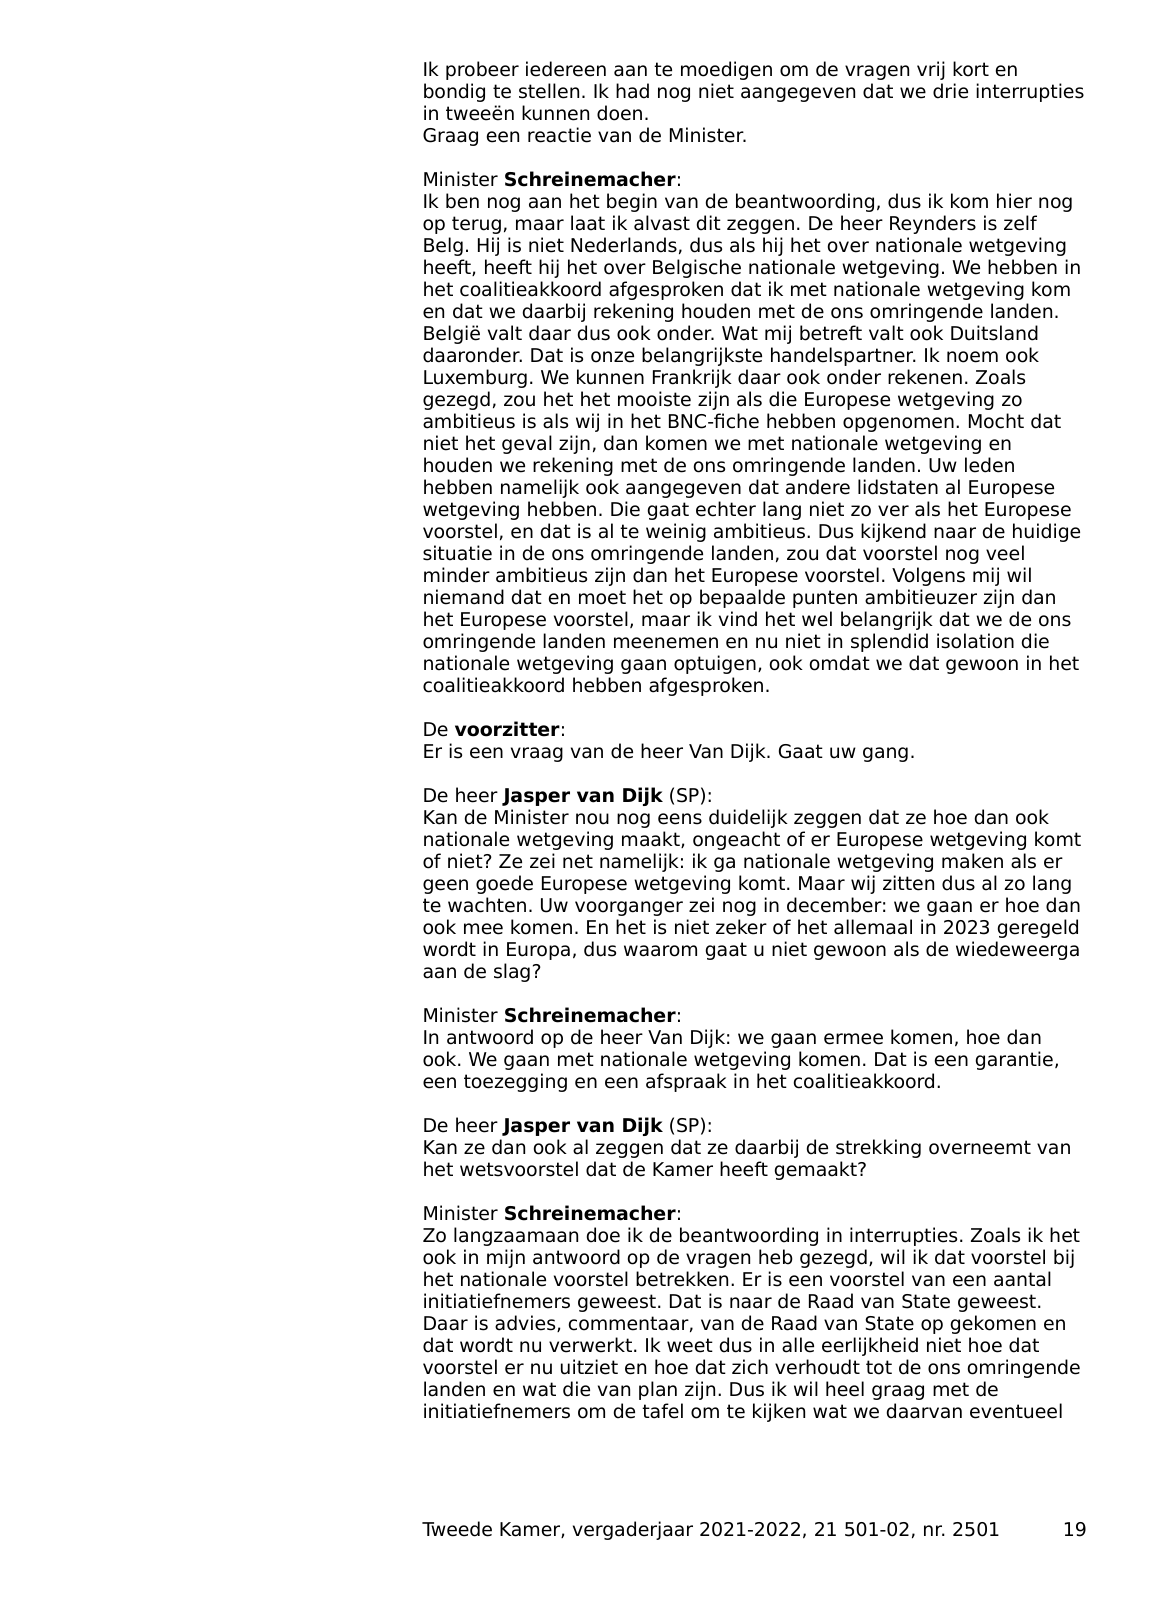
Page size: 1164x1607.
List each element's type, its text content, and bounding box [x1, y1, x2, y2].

text Minister Schreinemacher: [422, 1203, 1087, 1225]
text Minister Schreinemacher: [422, 169, 1087, 191]
text Ik probeer iedereen aan te moedigen om de vragen vrij kort en bondig te stellen. Ik had nog niet aangegeven dat we drie interrupties in tweeën kunnen doen. [422, 59, 1087, 125]
text De voorzitter: [422, 719, 1087, 741]
text Graag een reactie van de Minister. [422, 125, 1087, 147]
text Er is een vraag van de heer Van Dijk. Gaat uw gang. [422, 741, 1087, 763]
text De heer Jasper van Dijk (SP): [422, 785, 1087, 807]
text De heer Jasper van Dijk (SP): [422, 1115, 1087, 1137]
text In antwoord op de heer Van Dijk: we gaan ermee komen, hoe dan ook. We gaan met nationale wetgeving komen. Dat is een garantie, een toezegging en een afspraak in het coalitieakkoord. [422, 1027, 1087, 1093]
text Ik ben nog aan het begin van de beantwoording, dus ik kom hier nog op terug, maar laat ik alvast dit zeggen. De heer Reynders is zelf Belg. Hij is niet Nederlands, dus als hij het over nationale wetgeving heeft, heeft hij het over Belgische nationale wetgeving. We hebben in het coalitieakkoord afgesproken dat ik met nationale wetgeving kom en dat we daarbij rekening houden met de ons omringende landen. België valt daar dus ook onder. Wat mij betreft valt ook Duitsland daaronder. Dat is onze belangrijkste handelspartner. Ik noem ook Luxemburg. We kunnen Frankrijk daar ook onder rekenen. Zoals gezegd, zou het het mooiste zijn als die Europese wetgeving zo ambitieus is als wij in het BNC-fiche hebben opgenomen. Mocht dat niet het geval zijn, dan komen we met nationale wetgeving en houden we rekening met de ons omringende landen. Uw leden hebben namelijk ook aangegeven dat andere lidstaten al Europese wetgeving hebben. Die gaat echter lang niet zo ver als het Europese voorstel, en dat is al te weinig ambitieus. Dus kijkend naar de huidige situatie in de ons omringende landen, zou dat voorstel nog veel minder ambitieus zijn dan het Europese voorstel. Volgens mij wil niemand dat en moet het op bepaalde punten ambitieuzer zijn dan het Europese voorstel, maar ik vind het wel belangrijk dat we de ons omringende landen meenemen en nu niet in splendid isolation die nationale wetgeving gaan optuigen, ook omdat we dat gewoon in het coalitieakkoord hebben afgesproken. [422, 191, 1087, 697]
text Minister Schreinemacher: [422, 1005, 1087, 1027]
text Zo langzaamaan doe ik de beantwoording in interrupties. Zoals ik het ook in mijn antwoord op de vragen heb gezegd, wil ik dat voorstel bij het nationale voorstel betrekken. Er is een voorstel van een aantal initiatiefnemers geweest. Dat is naar de Raad van State geweest. Daar is advies, commentaar, van de Raad van State op gekomen en dat wordt nu verwerkt. Ik weet dus in alle eerlijkheid niet hoe dat voorstel er nu uitziet en hoe dat zich verhoudt tot de ons omringende landen en wat die van plan zijn. Dus ik wil heel graag met de initiatiefnemers om de tafel om te kijken wat we daarvan eventueel [422, 1225, 1087, 1423]
text Kan de Minister nou nog eens duidelijk zeggen dat ze hoe dan ook nationale wetgeving maakt, ongeacht of er Europese wetgeving komt of niet? Ze zei net namelijk: ik ga nationale wetgeving maken als er geen goede Europese wetgeving komt. Maar wij zitten dus al zo lang te wachten. Uw voorganger zei nog in december: we gaan er hoe dan ook mee komen. En het is niet zeker of het allemaal in 2023 geregeld wordt in Europa, dus waarom gaat u niet gewoon als de wiedeweerga aan de slag? [422, 807, 1087, 983]
text Kan ze dan ook al zeggen dat ze daarbij de strekking overneemt van het wetsvoorstel dat de Kamer heeft gemaakt? [422, 1137, 1087, 1181]
